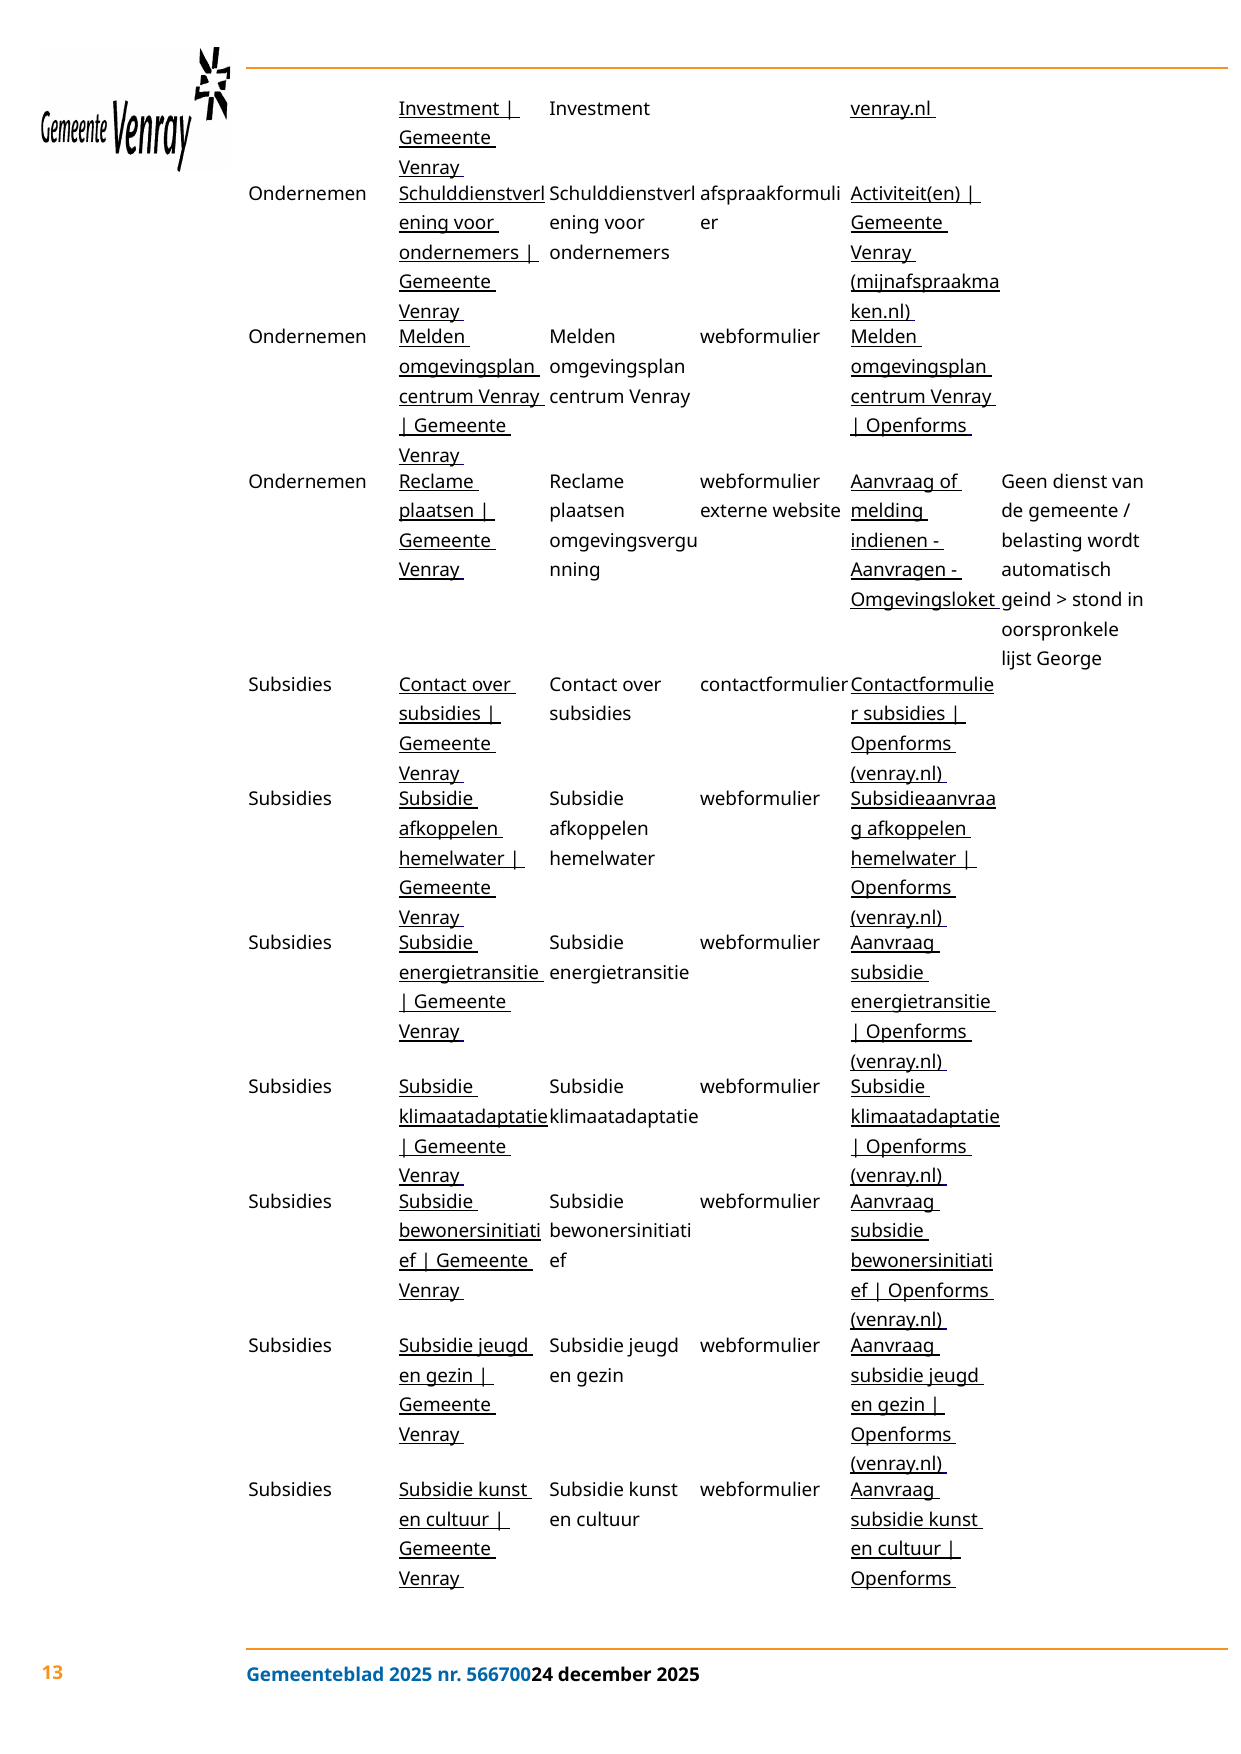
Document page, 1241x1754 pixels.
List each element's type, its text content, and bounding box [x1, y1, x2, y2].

table_cell Activiteit(en) | Gemeente Venray (mijnafspraakmaken.nl) [850, 180, 1001, 324]
table_cell Schulddienstverlening voor ondernemers [549, 180, 700, 324]
table_cell webformulier [700, 1476, 850, 1591]
table_cell webformulier [700, 1188, 850, 1332]
table_cell [248, 95, 398, 180]
table_cell Subsidie bewonersinitiatief | Gemeente Venray [399, 1188, 549, 1332]
table_cell [1001, 1074, 1152, 1188]
table_cell webformulier [700, 1332, 850, 1476]
table_cell webformulier [700, 930, 850, 1074]
table_cell webformulier externe website [700, 468, 850, 671]
table_cell Subsidies [248, 1188, 398, 1332]
table_cell Subsidies [248, 930, 398, 1074]
table_cell [1001, 95, 1152, 180]
table_cell Aanvraag subsidie bewonersinitiatief | Openforms (venray.nl) [850, 1188, 1001, 1332]
table_cell Subsidies [248, 1074, 398, 1188]
table_cell Subsidies [248, 671, 398, 786]
table_cell venray.nl [850, 95, 1001, 180]
table_cell contactformulier [700, 671, 850, 786]
table_cell Subsidie kunst en cultuur | Gemeente Venray [399, 1476, 549, 1591]
picture [41, 47, 231, 172]
table_cell Investment | Gemeente Venray [399, 95, 549, 180]
table_cell Subsidie klimaatadaptatie | Gemeente Venray [399, 1074, 549, 1188]
table_cell Reclame plaatsen | Gemeente Venray [399, 468, 549, 671]
table_cell Ondernemen [248, 180, 398, 324]
table_cell [1001, 1332, 1152, 1476]
table_cell Melden omgevingsplan centrum Venray | Openforms [850, 324, 1001, 468]
table_cell Investment [549, 95, 700, 180]
table_cell [1001, 1476, 1152, 1591]
table_cell Subsidie afkoppelen hemelwater | Gemeente Venray [399, 786, 549, 929]
table_cell Subsidie energietransitie [549, 930, 700, 1074]
table_cell webformulier [700, 324, 850, 468]
table_cell Contact over subsidies | Gemeente Venray [399, 671, 549, 786]
table_cell Subsidie energietransitie | Gemeente Venray [399, 930, 549, 1074]
table_cell Reclame plaatsen omgevingsvergunning [549, 468, 700, 671]
table_cell [1001, 180, 1152, 324]
table_cell Subsidie jeugd en gezin [549, 1332, 700, 1476]
table_cell Aanvraag subsidie energietransitie | Openforms (venray.nl) [850, 930, 1001, 1074]
table_cell [1001, 324, 1152, 468]
table_cell Geen dienst van de gemeente / belasting wordt automatisch geind > stond in oorspronkele lijst George [1001, 468, 1152, 671]
table_cell Subsidie afkoppelen hemelwater [549, 786, 700, 929]
table_cell Contact over subsidies [549, 671, 700, 786]
table_cell afspraakformulier [700, 180, 850, 324]
table_cell Subsidie klimaatadaptatie | Openforms (venray.nl) [850, 1074, 1001, 1188]
table_cell Subsidies [248, 1476, 398, 1591]
table_cell Contactformulier subsidies | Openforms (venray.nl) [850, 671, 1001, 786]
table_cell Subsidie bewonersinitiatief [549, 1188, 700, 1332]
table_cell Ondernemen [248, 468, 398, 671]
table_cell Aanvraag subsidie kunst en cultuur | Openforms [850, 1476, 1001, 1591]
table_cell [1001, 930, 1152, 1074]
table_cell Aanvraag of melding indienen - Aanvragen - Omgevingsloket [850, 468, 1001, 671]
table_cell Melden omgevingsplan centrum Venray [549, 324, 700, 468]
table_cell Subsidies [248, 786, 398, 929]
table_cell Subsidie jeugd en gezin | Gemeente Venray [399, 1332, 549, 1476]
table_cell [1001, 1188, 1152, 1332]
table_cell Schulddienstverlening voor ondernemers | Gemeente Venray [399, 180, 549, 324]
table_cell webformulier [700, 1074, 850, 1188]
table_cell Aanvraag subsidie jeugd en gezin | Openforms (venray.nl) [850, 1332, 1001, 1476]
table_cell Subsidie kunst en cultuur [549, 1476, 700, 1591]
table_cell Subsidie klimaatadaptatie [549, 1074, 700, 1188]
table_cell Ondernemen [248, 324, 398, 468]
table_cell [1001, 671, 1152, 786]
table_cell Subsidieaanvraag afkoppelen hemelwater | Openforms (venray.nl) [850, 786, 1001, 929]
table_cell Melden omgevingsplan centrum Venray | Gemeente Venray [399, 324, 549, 468]
table_cell [1001, 786, 1152, 929]
table_cell [700, 95, 850, 180]
table_cell webformulier [700, 786, 850, 929]
table_cell Subsidies [248, 1332, 398, 1476]
